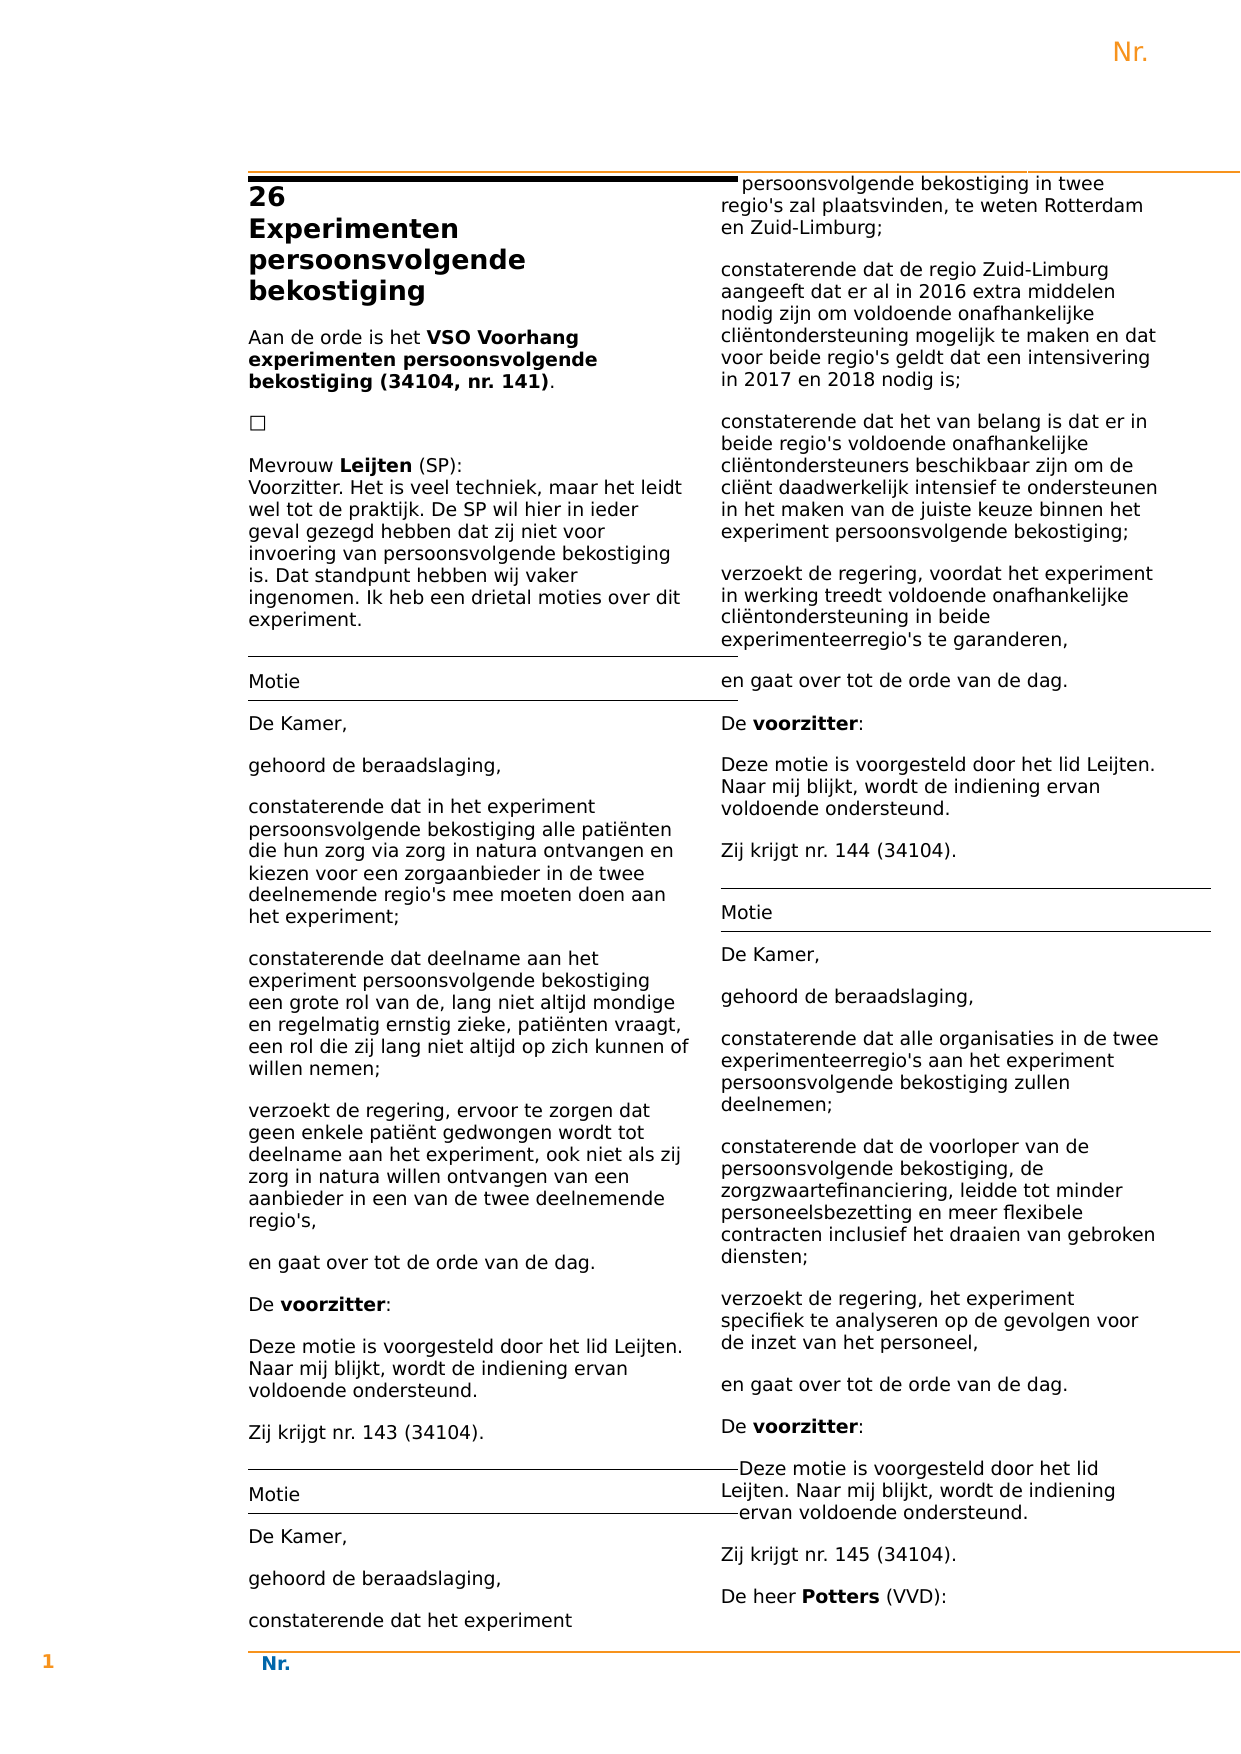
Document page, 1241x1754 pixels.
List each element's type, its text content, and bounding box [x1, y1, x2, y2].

text Voorzitter. Het is veel techniek, maar het leidt wel tot de praktijk. De SP wil hier in ieder geval gezegd hebben dat zij niet voor invoering van persoonsvolgende bekostiging is. Dat standpunt hebben wij vaker ingenomen. Ik heb een drietal moties over dit experiment. [248, 477, 691, 631]
text Mevrouw Leijten (SP): [248, 455, 691, 477]
text en gaat over tot de orde van de dag. [721, 670, 1163, 692]
text De heer Potters (VVD): [721, 1586, 1163, 1608]
text en gaat over tot de orde van de dag. [248, 1252, 691, 1274]
text persoonsvolgende bekostiging in twee regio's zal plaatsvinden, te weten Rotterdam en Zuid-Limburg; [721, 173, 1163, 239]
text ⬜ [248, 413, 691, 435]
text Deze motie is voorgesteld door het lid Leijten. Naar mij blijkt, wordt de indiening ervan voldoende ondersteund. [721, 1458, 1163, 1524]
text Aan de orde is het VSO Voorhang experimenten persoonsvolgende bekostiging (34104, nr. 141). [248, 327, 691, 393]
text verzoekt de regering, ervoor te zorgen dat geen enkele patiënt gedwongen wordt tot deelname aan het experiment, ook niet als zij zorg in natura willen ontvangen van een aanbieder in een van de twee deelnemende regio's, [248, 1100, 691, 1232]
text constaterende dat de voorloper van de persoonsvolgende bekostiging, de zorgzwaartefinanciering, leidde tot minder personeelsbezetting en meer flexibele contracten inclusief het draaien van gebroken diensten; [721, 1136, 1163, 1268]
text gehoord de beraadslaging, [721, 986, 1163, 1008]
text constaterende dat het van belang is dat er in beide regio's voldoende onafhankelijke cliëntondersteuners beschikbaar zijn om de cliënt daadwerkelijk intensief te ondersteunen in het maken van de juiste keuze binnen het experiment persoonsvolgende bekostiging; [721, 411, 1163, 542]
text gehoord de beraadslaging, [248, 754, 691, 776]
text en gaat over tot de orde van de dag. [721, 1374, 1163, 1396]
text De Kamer, [721, 944, 1163, 966]
text constaterende dat alle organisaties in de twee experimenteerregio's aan het experiment persoonsvolgende bekostiging zullen deelnemen; [721, 1028, 1163, 1116]
text verzoekt de regering, het experiment specifiek te analyseren op de gevolgen voor de inzet van het personeel, [721, 1288, 1163, 1354]
text Motie [248, 1484, 691, 1506]
text Deze motie is voorgesteld door het lid Leijten. Naar mij blijkt, wordt de indiening ervan voldoende ondersteund. [248, 1336, 691, 1402]
text constaterende dat het experiment [248, 1610, 691, 1632]
text gehoord de beraadslaging, [248, 1568, 691, 1590]
text Motie [248, 671, 691, 692]
text De Kamer, [248, 712, 691, 734]
text verzoekt de regering, voordat het experiment in werking treedt voldoende onafhankelijke cliëntondersteuning in beide experimenteerregio's te garanderen, [721, 562, 1163, 650]
text constaterende dat in het experiment persoonsvolgende bekostiging alle patiënten die hun zorg via zorg in natura ontvangen en kiezen voor een zorgaanbieder in de twee deelnemende regio's mee moeten doen aan het experiment; [248, 796, 691, 928]
text De voorzitter: [721, 1416, 1163, 1438]
text Deze motie is voorgesteld door het lid Leijten. Naar mij blijkt, wordt de indiening ervan voldoende ondersteund. [721, 754, 1163, 820]
text Motie [721, 902, 1163, 924]
text constaterende dat de regio Zuid-Limburg aangeeft dat er al in 2016 extra middelen nodig zijn om voldoende onafhankelijke cliëntondersteuning mogelijk te maken en dat voor beide regio's geldt dat een intensivering in 2017 en 2018 nodig is; [721, 259, 1163, 391]
text Zij krijgt nr. 145 (34104). [721, 1544, 1163, 1566]
text constaterende dat deelname aan het experiment persoonsvolgende bekostiging een grote rol van de, lang niet altijd mondige en regelmatig ernstig zieke, patiënten vraagt, een rol die zij lang niet altijd op zich kunnen of willen nemen; [248, 948, 691, 1080]
text Zij krijgt nr. 143 (34104). [248, 1422, 691, 1444]
text De Kamer, [248, 1526, 691, 1548]
text De voorzitter: [248, 1294, 691, 1316]
text Zij krijgt nr. 144 (34104). [721, 840, 1163, 862]
text De voorzitter: [721, 712, 1163, 734]
title 26 Experimenten persoonsvolgende bekostiging [248, 182, 691, 307]
